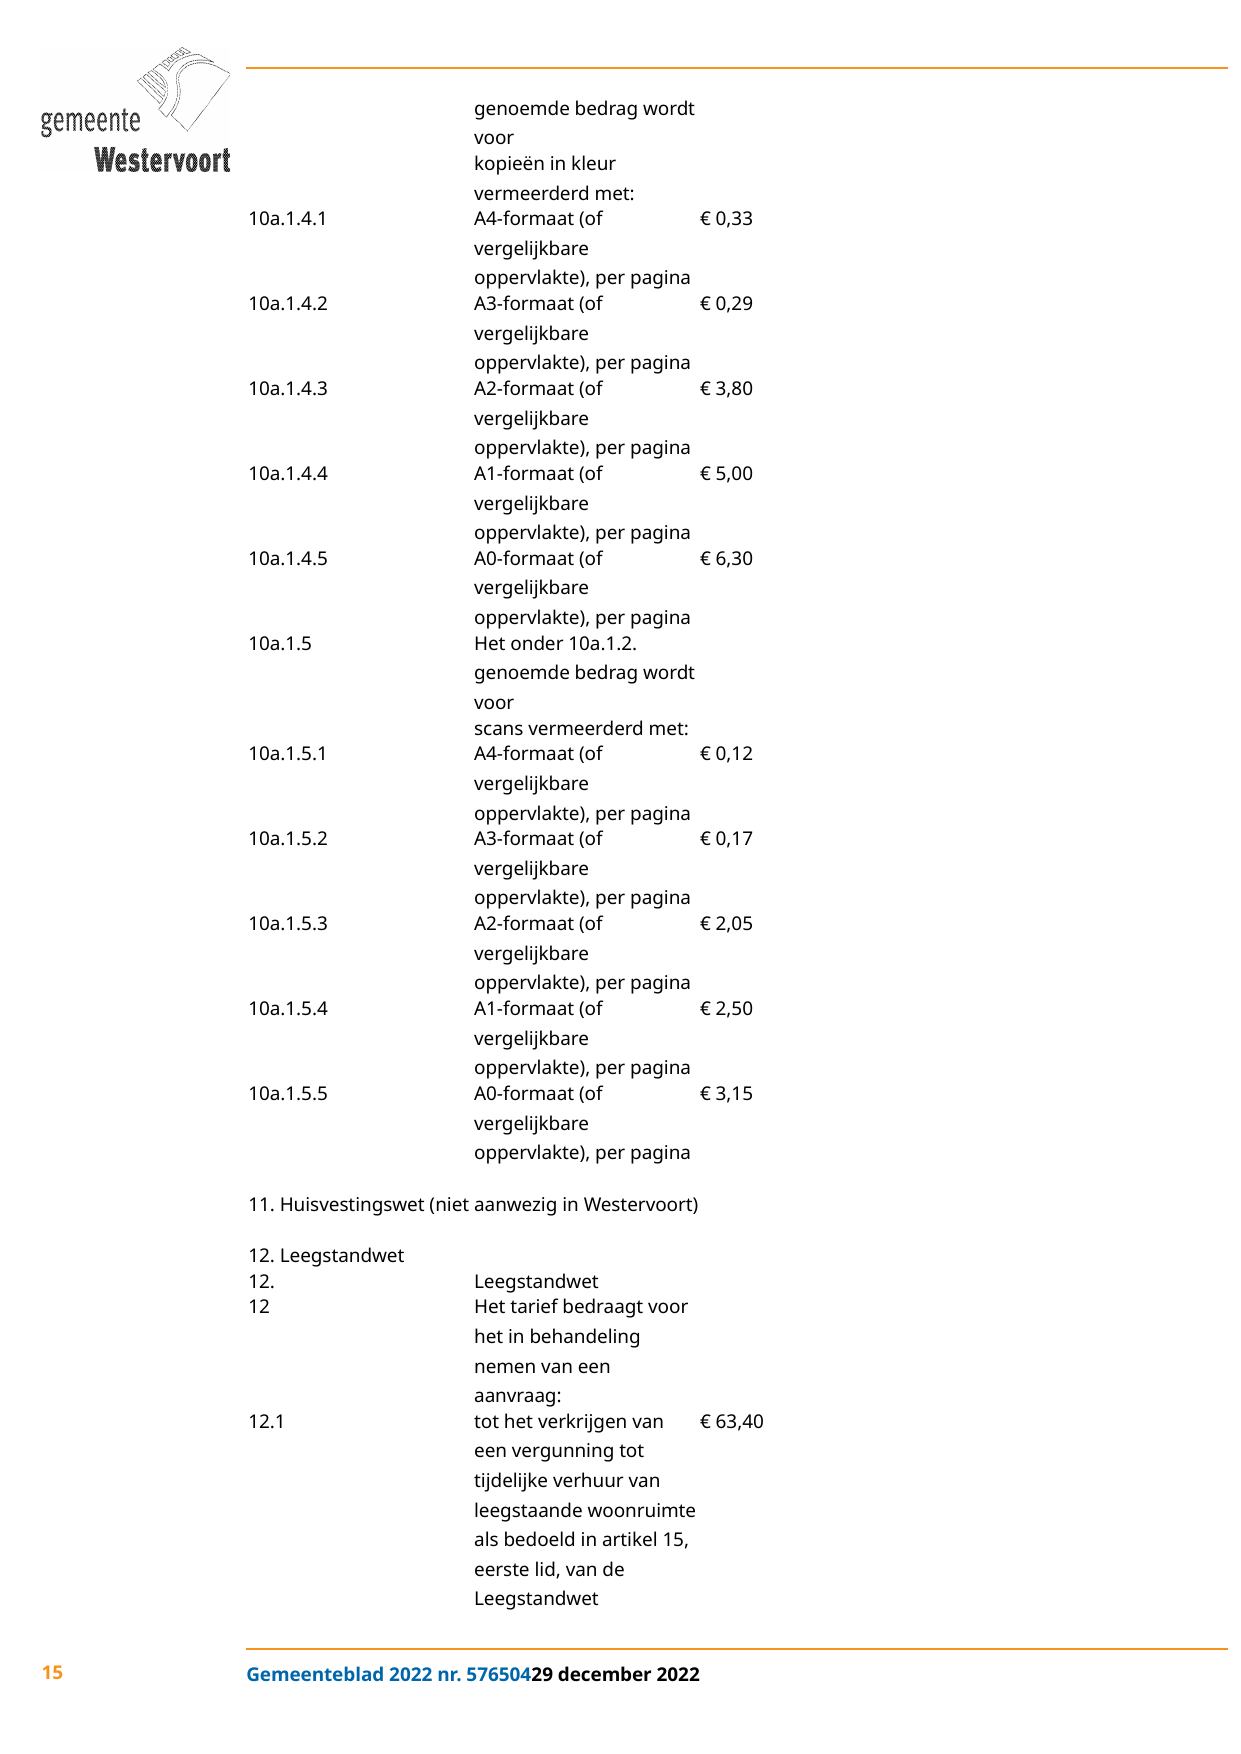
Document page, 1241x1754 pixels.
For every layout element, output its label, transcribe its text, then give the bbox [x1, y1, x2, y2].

table_cell 10a.1.4.1 [248, 205, 474, 290]
table_cell [700, 95, 926, 150]
table_cell [700, 1268, 926, 1294]
table_cell 12.1 [248, 1408, 474, 1611]
table_cell € 3,15 [700, 1080, 926, 1165]
table_cell € 0,33 [700, 205, 926, 290]
table_cell 10a.1.5.4 [248, 995, 474, 1080]
table_cell A2-formaat (of vergelijkbare oppervlakte), per pagina [474, 375, 700, 460]
table_cell A2-formaat (of vergelijkbare oppervlakte), per pagina [474, 910, 700, 995]
table_cell [700, 1216, 926, 1242]
table_cell Leegstandwet [474, 1268, 700, 1294]
table_cell A0-formaat (of vergelijkbare oppervlakte), per pagina [474, 545, 700, 630]
table_cell scans vermeerderd met: [474, 715, 700, 741]
table_cell 10a.1.4.5 [248, 545, 474, 630]
table_cell A1-formaat (of vergelijkbare oppervlakte), per pagina [474, 460, 700, 545]
table_cell [248, 1165, 700, 1191]
table_cell € 3,80 [700, 375, 926, 460]
table_cell € 0,17 [700, 825, 926, 910]
table_cell tot het verkrijgen van een vergunning tot tijdelijke verhuur van leegstaande woonruimte als bedoeld in artikel 15, eerste lid, van de Leegstandwet [474, 1408, 700, 1611]
table_cell 10a.1.5.1 [248, 741, 474, 825]
table_cell [248, 95, 474, 150]
table_cell A4-formaat (of vergelijkbare oppervlakte), per pagina [474, 741, 700, 825]
table_cell [700, 1191, 926, 1216]
table_cell 10a.1.5.5 [248, 1080, 474, 1165]
table_cell [248, 1216, 700, 1242]
table_cell € 2,05 [700, 910, 926, 995]
table_cell A3-formaat (of vergelijkbare oppervlakte), per pagina [474, 290, 700, 375]
table_cell 10a.1.4.4 [248, 460, 474, 545]
table_cell 11. Huisvestingswet (niet aanwezig in Westervoort) [248, 1191, 700, 1216]
table_cell Het tarief bedraagt voor het in behandeling nemen van een aanvraag: [474, 1294, 700, 1408]
table_cell € 0,12 [700, 741, 926, 825]
table_cell 12. [248, 1268, 474, 1294]
table_cell [700, 1165, 926, 1191]
table_cell € 0,29 [700, 290, 926, 375]
table_cell kopieën in kleur vermeerderd met: [474, 150, 700, 205]
table_cell A0-formaat (of vergelijkbare oppervlakte), per pagina [474, 1080, 700, 1165]
table_cell [248, 715, 474, 741]
table_cell € 2,50 [700, 995, 926, 1080]
table_cell 12 [248, 1294, 474, 1408]
table_cell 12. Leegstandwet [248, 1242, 700, 1268]
table_cell A3-formaat (of vergelijkbare oppervlakte), per pagina [474, 825, 700, 910]
table_cell 10a.1.5.2 [248, 825, 474, 910]
table_cell 10a.1.5.3 [248, 910, 474, 995]
table_cell € 63,40 [700, 1408, 926, 1611]
table_cell A1-formaat (of vergelijkbare oppervlakte), per pagina [474, 995, 700, 1080]
table_cell 10a.1.4.3 [248, 375, 474, 460]
table_cell [700, 1294, 926, 1408]
picture [41, 47, 231, 172]
table_cell genoemde bedrag wordt voor [474, 95, 700, 150]
table_cell [700, 1242, 926, 1268]
table_cell A4-formaat (of vergelijkbare oppervlakte), per pagina [474, 205, 700, 290]
table_cell € 6,30 [700, 545, 926, 630]
table_cell 10a.1.4.2 [248, 290, 474, 375]
table_cell [248, 150, 474, 205]
table_cell € 5,00 [700, 460, 926, 545]
table_cell 10a.1.5 [248, 630, 474, 715]
table_cell [700, 630, 926, 715]
table_cell Het onder 10a.1.2. genoemde bedrag wordt voor [474, 630, 700, 715]
table_cell [700, 715, 926, 741]
table_cell [700, 150, 926, 205]
